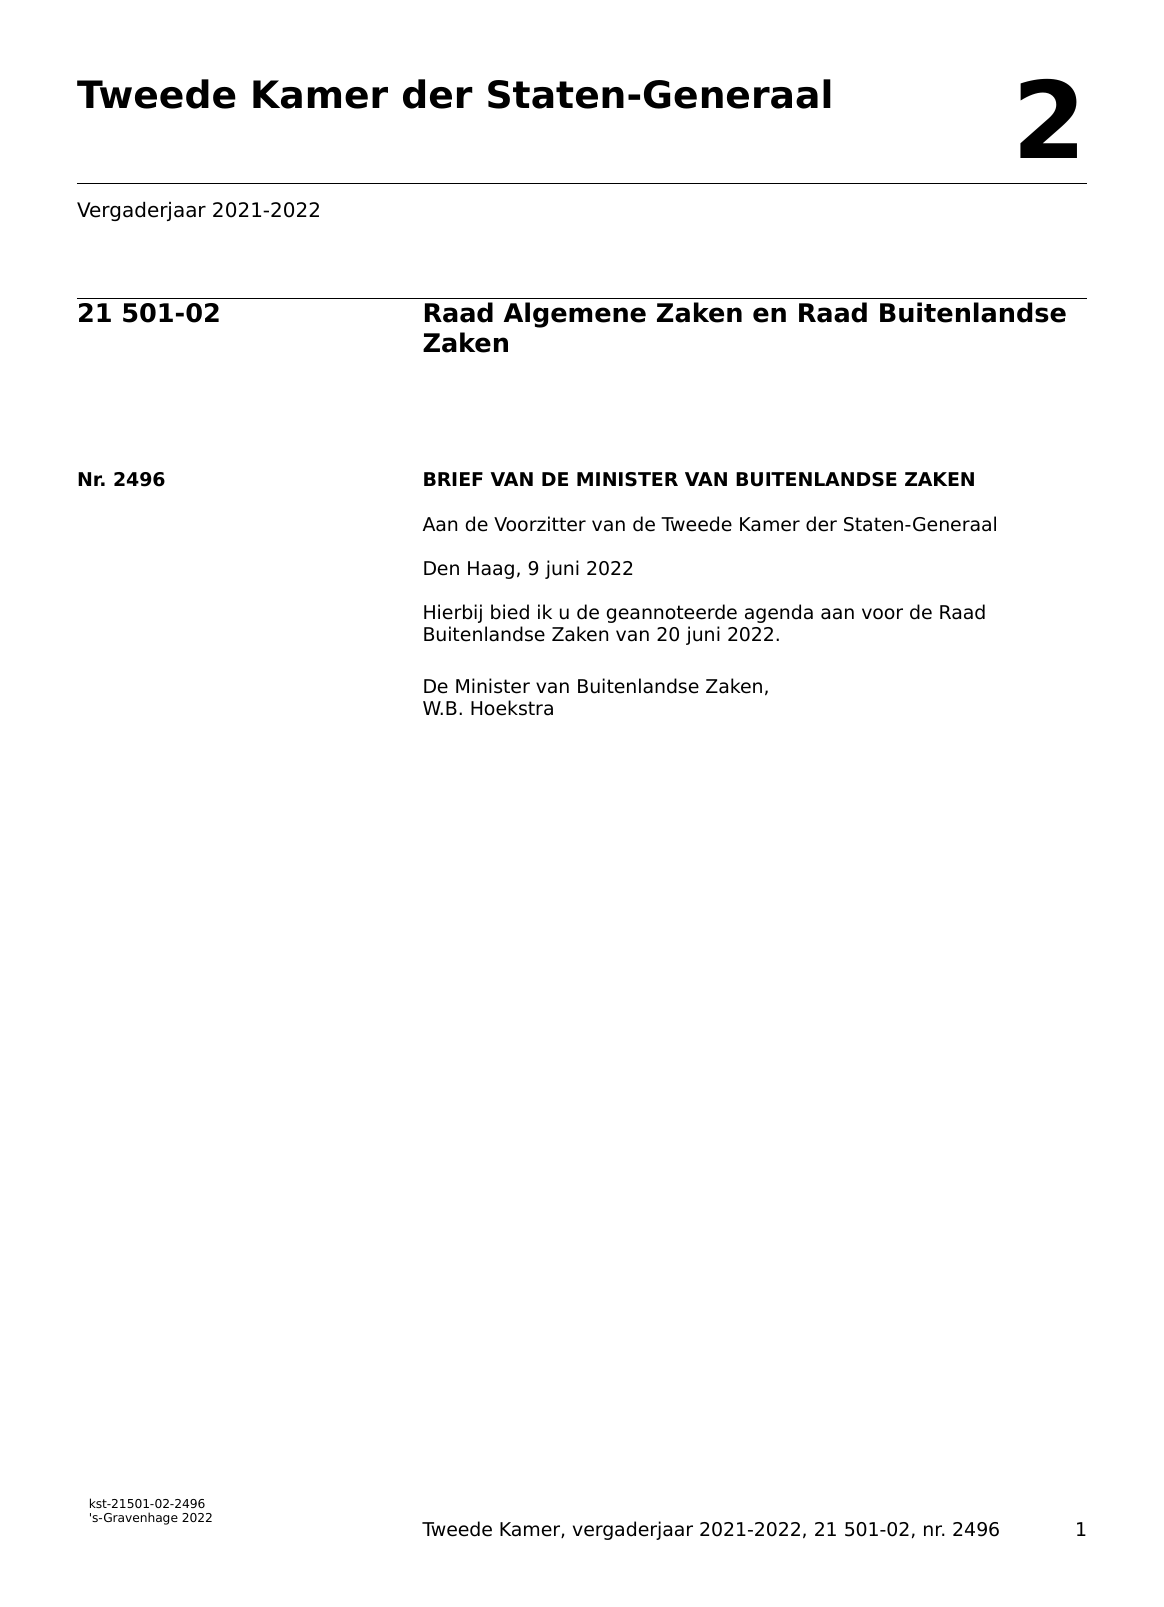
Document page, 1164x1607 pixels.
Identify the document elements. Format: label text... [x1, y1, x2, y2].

table_header 2 [886, 59, 1087, 183]
text 's-Gravenhage 2022 [88, 1511, 323, 1525]
text Aan de Voorzitter van de Tweede Kamer der Staten-Generaal [422, 513, 1087, 536]
text kst-21501-02-2496 [88, 1497, 323, 1511]
text Hierbij bied ik u de geannoteerde agenda aan voor de Raad Buitenlandse Zaken van 20 juni 2022. [422, 602, 1087, 646]
subtitle 21 501-02 Raad Algemene Zaken en Raad Buitenlandse Zaken [77, 299, 1087, 358]
text Den Haag, 9 juni 2022 [422, 558, 1087, 580]
table_header Tweede Kamer der Staten-Generaal [77, 59, 886, 183]
table_cell Vergaderjaar 2021-2022 [77, 184, 1087, 298]
subtitle Nr. 2496 BRIEF VAN DE MINISTER VAN BUITENLANDSE ZAKEN [77, 469, 1087, 491]
text De Minister van Buitenlandse Zaken, W.B. Hoekstra [422, 676, 1087, 720]
